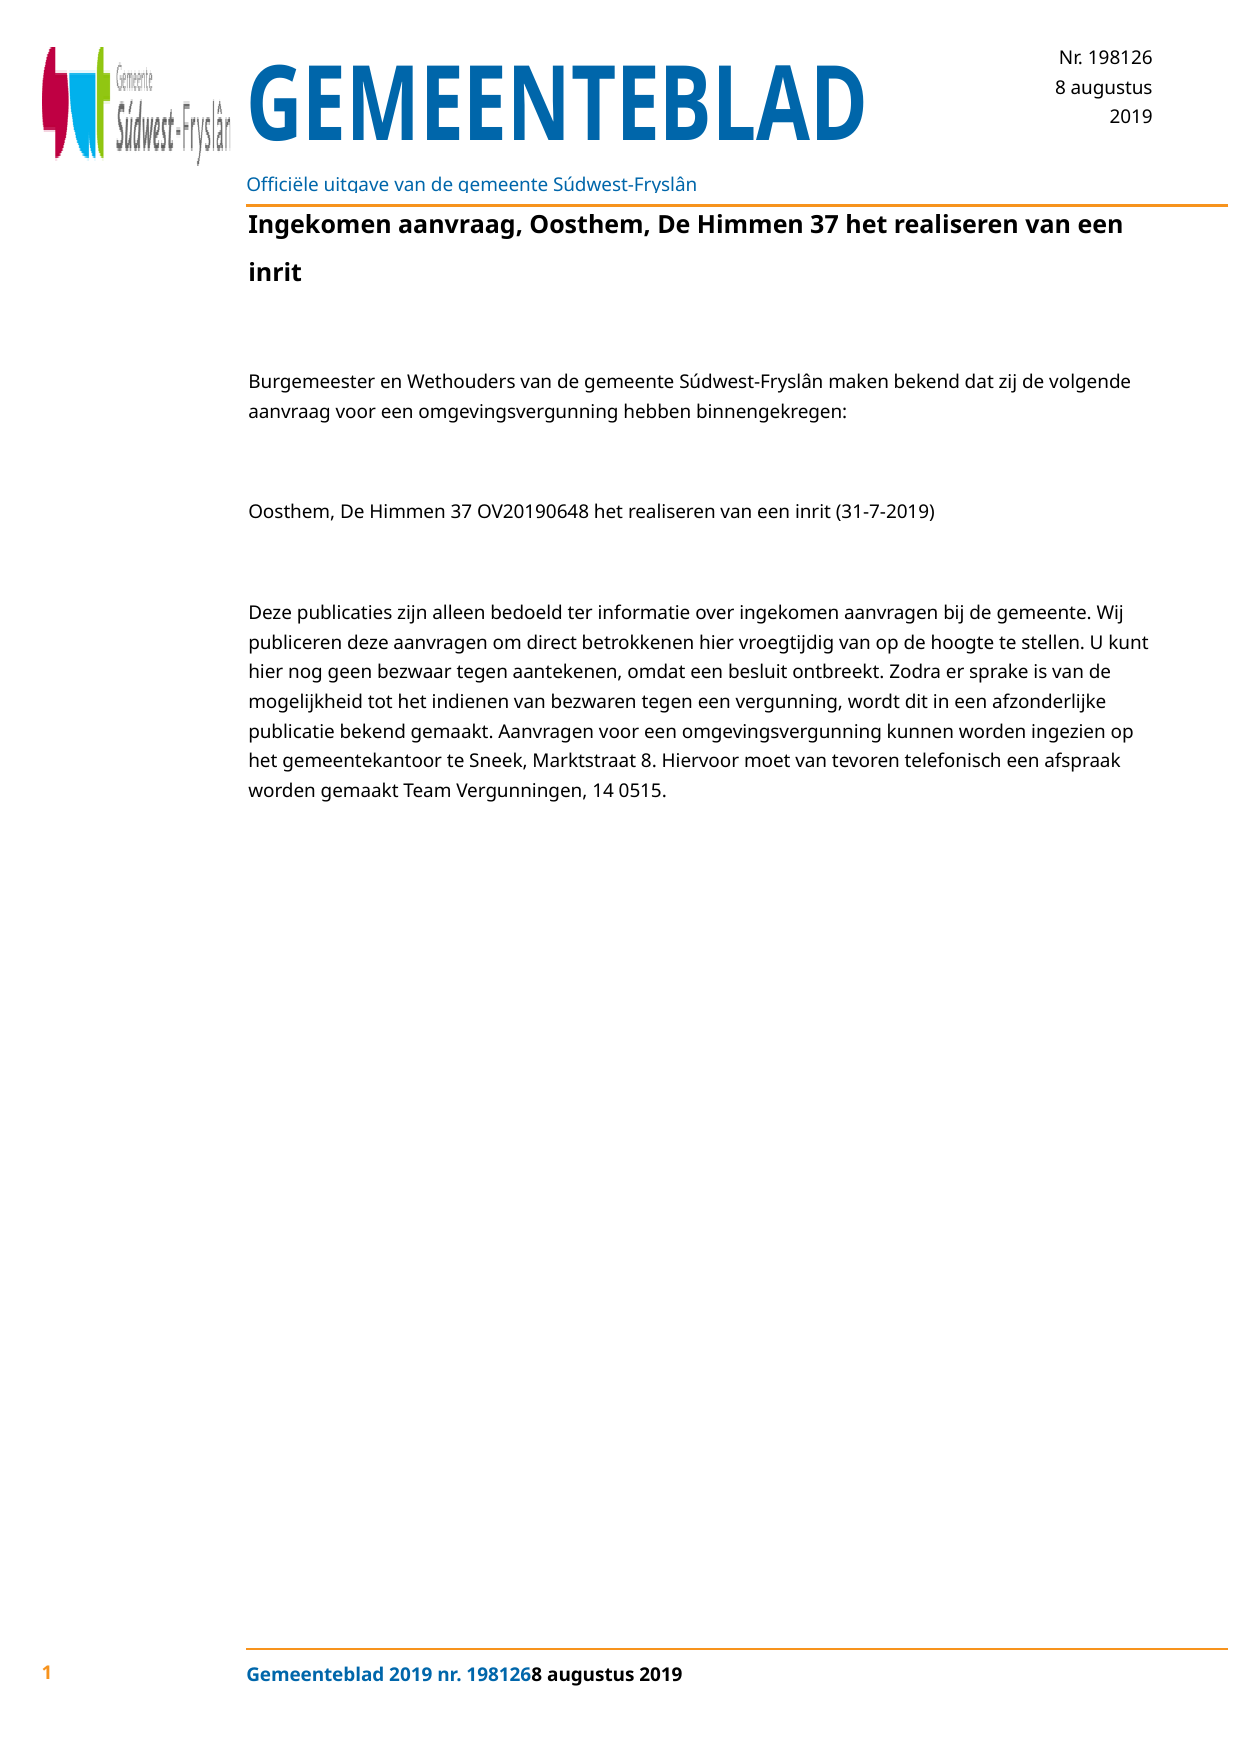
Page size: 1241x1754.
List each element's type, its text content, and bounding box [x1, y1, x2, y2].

picture [41, 47, 231, 172]
text Burgemeester en Wethouders van de gemeente Súdwest-Fryslân maken bekend dat zij de volgende aanvraag voor een omgevingsvergunning hebben binnengekregen: [248, 368, 1152, 424]
text Oosthem, De Himmen 37 OV20190648 het realiseren van een inrit (31-7-2019) [248, 499, 1152, 524]
text Deze publicaties zijn alleen bedoeld ter informatie over ingekomen aanvragen bij de gemeente. Wij publiceren deze aanvragen om direct betrokkenen hier vroegtijdig van op de hoogte te stellen. U kunt hier nog geen bezwaar tegen aantekenen, omdat een besluit ontbreekt. Zodra er sprake is van de mogelijkheid tot het indienen van bezwaren tegen een vergunning, wordt dit in een afzonderlijke publicatie bekend gemaakt. Aanvragen voor een omgevingsvergunning kunnen worden ingezien op het gemeentekantoor te Sneek, Marktstraat 8. Hiervoor moet van tevoren telefonisch een afspraak worden gemaakt Team Vergunningen, 14 0515. [248, 599, 1152, 803]
text Ingekomen aanvraag, Oosthem, De Himmen 37 het realiseren van een inrit [248, 207, 1152, 288]
